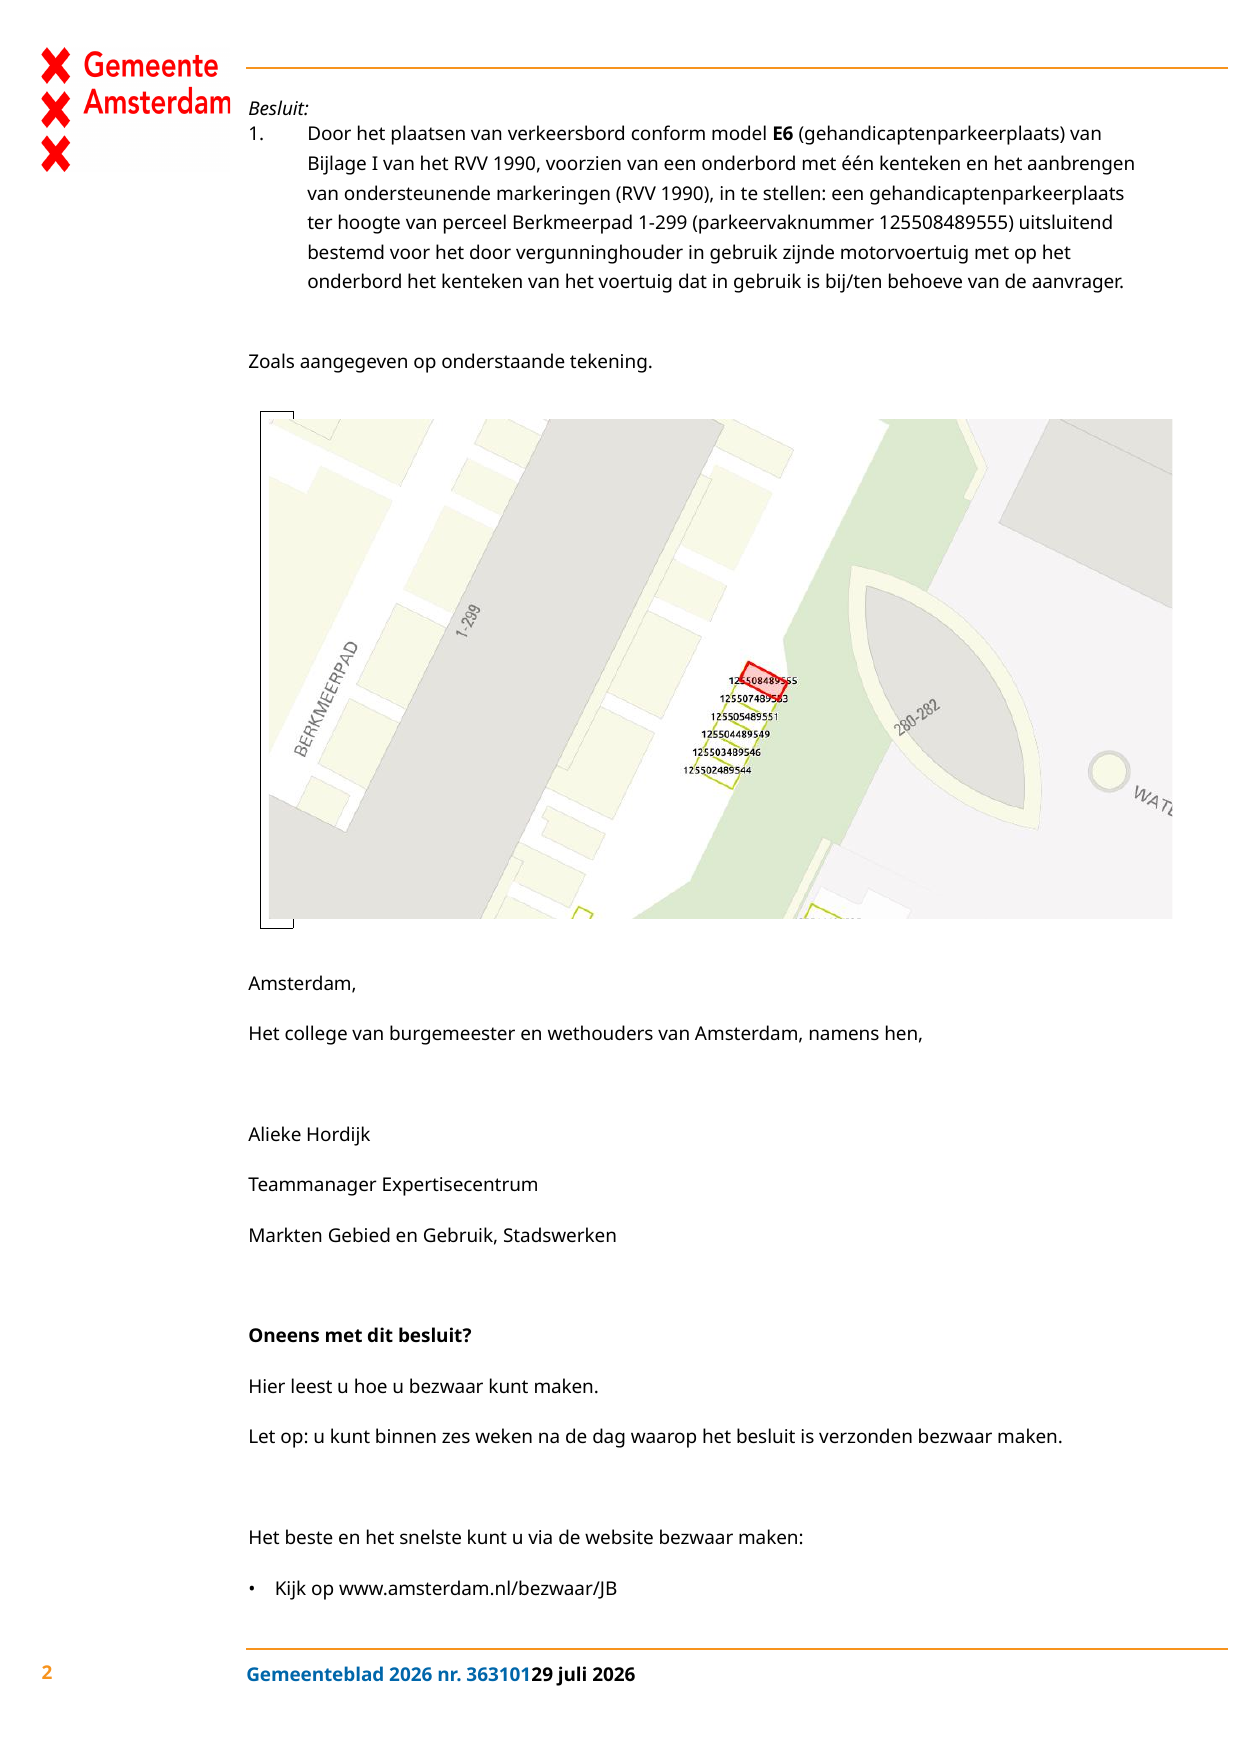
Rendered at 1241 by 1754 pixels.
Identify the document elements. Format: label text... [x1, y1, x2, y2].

text Zoals aangegeven op onderstaande tekening. [248, 348, 1152, 374]
list Door het plaatsen van verkeersbord conform model E6 (gehandicaptenparkeerplaats) van Bijlage I van het RVV 1990, voorzien van een onderbord met één kenteken en het aanbrengen van ondersteunende markeringen (RVV 1990), in te stellen: een gehandicaptenparkeerplaats ter hoogte van perceel Berkmeerpad 1-299 (parkeervaknummer 125508489555) uitsluitend bestemd voor het door vergunninghouder in gebruik zijnde motorvoertuig met op het onderbord het kenteken van het voertuig dat in gebruik is bij/ten behoeve van de aanvrager. [248, 121, 1152, 294]
text Het college van burgemeester en wethouders van Amsterdam, namens hen, [248, 1020, 1152, 1046]
text Teammanager Expertisecentrum [248, 1171, 1152, 1197]
text Hier leest u hoe u bezwaar kunt maken. [248, 1373, 1152, 1399]
text Amsterdam, [248, 970, 1152, 996]
text Markten Gebied en Gebruik, Stadswerken [248, 1222, 1152, 1248]
text Het beste en het snelste kunt u via de website bezwaar maken: [248, 1524, 1152, 1550]
text Besluit: [248, 95, 1152, 121]
text Oneens met dit besluit? [248, 1323, 1152, 1348]
picture [268, 419, 1173, 919]
text Alieke Hordijk [248, 1121, 1152, 1147]
picture [41, 47, 231, 172]
text Let op: u kunt binnen zes weken na de dag waarop het besluit is verzonden bezwaar maken. [248, 1423, 1152, 1449]
text • Kijk op www.amsterdam.nl/bezwaar/JB [248, 1575, 1152, 1601]
